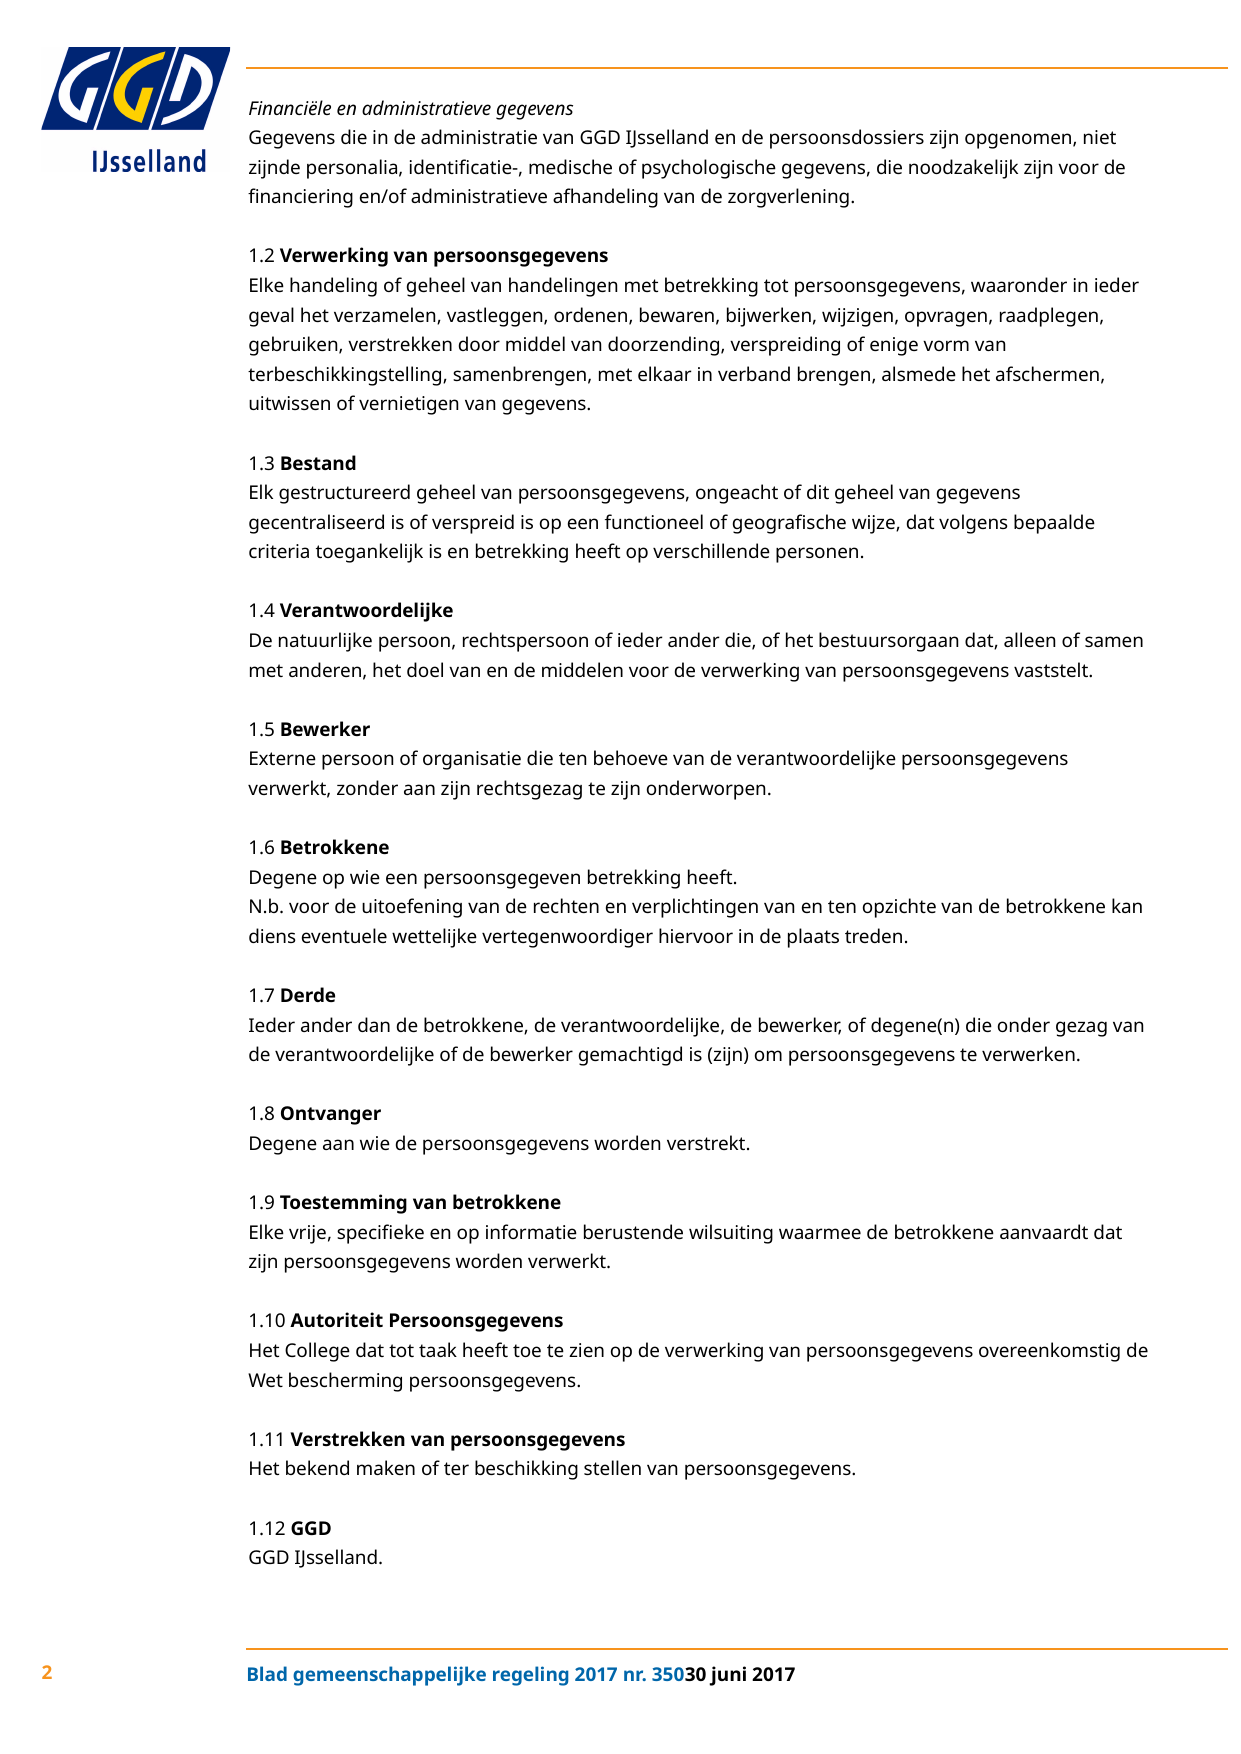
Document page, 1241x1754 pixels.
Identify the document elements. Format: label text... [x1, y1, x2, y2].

text Degene op wie een persoonsgegeven betrekking heeft. [248, 864, 1152, 890]
text N.b. voor de uitoefening van de rechten en verplichtingen van en ten opzichte van de betrokkene kan diens eventuele wettelijke vertegenwoordiger hiervoor in de plaats treden. [248, 893, 1152, 949]
text 1.12 GGD [248, 1515, 1152, 1541]
text 1.3 Bestand [248, 450, 1152, 476]
text Degene aan wie de persoonsgegevens worden verstrekt. [248, 1130, 1152, 1156]
text Het bekend maken of ter beschikking stellen van persoonsgegevens. [248, 1456, 1152, 1481]
text Externe persoon of organisatie die ten behoeve van de verantwoordelijke persoonsgegevens verwerkt, zonder aan zijn rechtsgezag te zijn onderworpen. [248, 746, 1152, 801]
text 1.11 Verstrekken van persoonsgegevens [248, 1426, 1152, 1452]
text 1.5 Bewerker [248, 716, 1152, 742]
text GGD IJsselland. [248, 1544, 1152, 1570]
text Financiële en administratieve gegevens [248, 95, 1152, 121]
text 1.9 Toestemming van betrokkene [248, 1189, 1152, 1215]
text Elke handeling of geheel van handelingen met betrekking tot persoonsgegevens, waaronder in ieder geval het verzamelen, vastleggen, ordenen, bewaren, bijwerken, wijzigen, opvragen, raadplegen, gebruiken, verstrekken door middel van doorzending, verspreiding of enige vorm van terbeschikkingstelling, samenbrengen, met elkaar in verband brengen, alsmede het afschermen, uitwissen of vernietigen van gegevens. [248, 272, 1152, 416]
text Elke vrije, specifieke en op informatie berustende wilsuiting waarmee de betrokkene aanvaardt dat zijn persoonsgegevens worden verwerkt. [248, 1219, 1152, 1274]
picture [41, 47, 231, 172]
text 1.2 Verwerking van persoonsgegevens [248, 243, 1152, 268]
text Gegevens die in de administratie van GGD IJsselland en de persoonsdossiers zijn opgenomen, niet zijnde personalia, identificatie-, medische of psychologische gegevens, die noodzakelijk zijn voor de financiering en/of administratieve afhandeling van de zorgverlening. [248, 124, 1152, 209]
text 1.8 Ontvanger [248, 1101, 1152, 1126]
text Elk gestructureerd geheel van persoonsgegevens, ongeacht of dit geheel van gegevens gecentraliseerd is of verspreid is op een functioneel of geografische wijze, dat volgens bepaalde criteria toegankelijk is en betrekking heeft op verschillende personen. [248, 479, 1152, 564]
text 1.4 Verantwoordelijke [248, 598, 1152, 623]
text Het College dat tot taak heeft toe te zien op de verwerking van persoonsgegevens overeenkomstig de Wet bescherming persoonsgegevens. [248, 1337, 1152, 1393]
text Ieder ander dan de betrokkene, de verantwoordelijke, de bewerker, of degene(n) die onder gezag van de verantwoordelijke of de bewerker gemachtigd is (zijn) om persoonsgegevens te verwerken. [248, 1012, 1152, 1067]
text 1.10 Autoriteit Persoonsgegevens [248, 1308, 1152, 1333]
text 1.7 Derde [248, 982, 1152, 1008]
text De natuurlijke persoon, rechtspersoon of ieder ander die, of het bestuursorgaan dat, alleen of samen met anderen, het doel van en de middelen voor de verwerking van persoonsgegevens vaststelt. [248, 627, 1152, 683]
text 1.6 Betrokkene [248, 834, 1152, 860]
